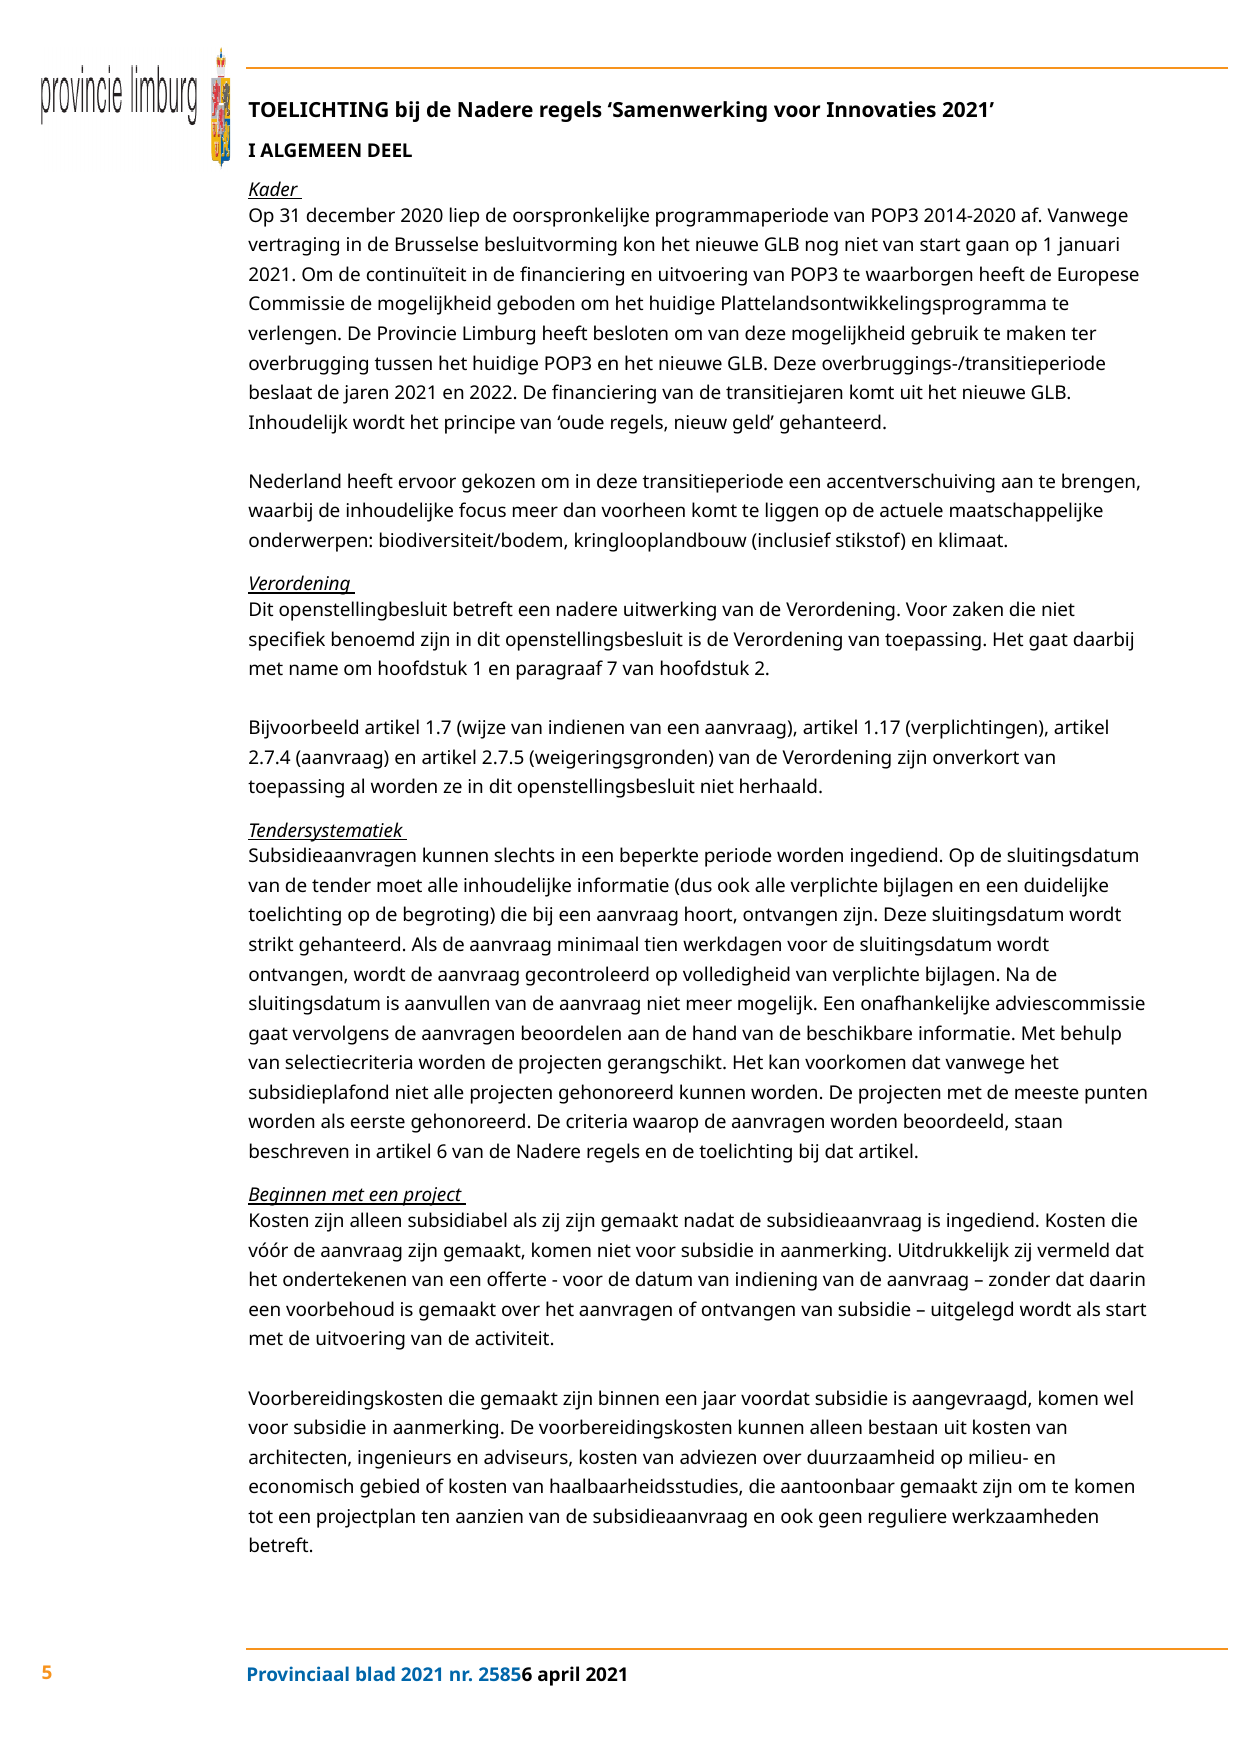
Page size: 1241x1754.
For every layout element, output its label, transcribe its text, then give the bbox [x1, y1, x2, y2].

text Voorbereidingskosten die gemaakt zijn binnen een jaar voordat subsidie is aangevraagd, komen wel voor subsidie in aanmerking. De voorbereidingskosten kunnen alleen bestaan uit kosten van architecten, ingenieurs en adviseurs, kosten van adviezen over duurzaamheid op milieu- en economisch gebied of kosten van haalbaarheidsstudies, die aantoonbaar gemaakt zijn om te komen tot een projectplan ten aanzien van de subsidieaanvraag en ook geen reguliere werkzaamheden betreft. [248, 1385, 1152, 1558]
text TOELICHTING bij de Nadere regels ‘Samenwerking voor Innovaties 2021’ [248, 95, 1152, 123]
text Subsidieaanvragen kunnen slechts in een beperkte periode worden ingediend. Op de sluitingsdatum van de tender moet alle inhoudelijke informatie (dus ook alle verplichte bijlagen en een duidelijke toelichting op de begroting) die bij een aanvraag hoort, ontvangen zijn. Deze sluitingsdatum wordt strikt gehanteerd. Als de aanvraag minimaal tien werkdagen voor de sluitingsdatum wordt ontvangen, wordt de aanvraag gecontroleerd op volledigheid van verplichte bijlagen. Na de sluitingsdatum is aanvullen van de aanvraag niet meer mogelijk. Een onafhankelijke adviescommissie gaat vervolgens de aanvragen beoordelen aan de hand van de beschikbare informatie. Met behulp van selectiecriteria worden de projecten gerangschikt. Het kan voorkomen dat vanwege het subsidieplafond niet alle projecten gehonoreerd kunnen worden. De projecten met de meeste punten worden als eerste gehonoreerd. De criteria waarop de aanvragen worden beoordeeld, staan beschreven in artikel 6 van de Nadere regels en de toelichting bij dat artikel. [248, 842, 1152, 1164]
text I ALGEMEEN DEEL [248, 137, 1152, 163]
text Bijvoorbeeld artikel 1.7 (wijze van indienen van een aanvraag), artikel 1.17 (verplichtingen), artikel 2.7.4 (aanvraag) en artikel 2.7.5 (weigeringsgronden) van de Verordening zijn onverkort van toepassing al worden ze in dit openstellingsbesluit niet herhaald. [248, 714, 1152, 799]
picture [41, 47, 231, 172]
text Verordening [248, 570, 1152, 596]
text Op 31 december 2020 liep de oorspronkelijke programmaperiode van POP3 2014-2020 af. Vanwege vertraging in de Brusselse besluitvorming kon het nieuwe GLB nog niet van start gaan op 1 januari 2021. Om de continuïteit in de financiering en uitvoering van POP3 te waarborgen heeft de Europese Commissie de mogelijkheid geboden om het huidige Plattelandsontwikkelingsprogramma te verlengen. De Provincie Limburg heeft besloten om van deze mogelijkheid gebruik te maken ter overbrugging tussen het huidige POP3 en het nieuwe GLB. Deze overbruggings-/transitieperiode beslaat de jaren 2021 en 2022. De financiering van de transitiejaren komt uit het nieuwe GLB. Inhoudelijk wordt het principe van ‘oude regels, nieuw geld’ gehanteerd. [248, 202, 1152, 435]
text Dit openstellingbesluit betreft een nadere uitwerking van de Verordening. Voor zaken die niet specifiek benoemd zijn in dit openstellingsbesluit is de Verordening van toepassing. Het gaat daarbij met name om hoofdstuk 1 en paragraaf 7 van hoofdstuk 2. [248, 596, 1152, 681]
text Kosten zijn alleen subsidiabel als zij zijn gemaakt nadat de subsidieaanvraag is ingediend. Kosten die vóór de aanvraag zijn gemaakt, komen niet voor subsidie in aanmerking. Uitdrukkelijk zij vermeld dat het ondertekenen van een offerte - voor de datum van indiening van de aanvraag – zonder dat daarin een voorbehoud is gemaakt over het aanvragen of ontvangen van subsidie – uitgelegd wordt als start met de uitvoering van de activiteit. [248, 1207, 1152, 1351]
text Beginnen met een project [248, 1181, 1152, 1207]
text Kader [248, 176, 1152, 202]
text Nederland heeft ervoor gekozen om in deze transitieperiode een accentverschuiving aan te brengen, waarbij de inhoudelijke focus meer dan voorheen komt te liggen op de actuele maatschappelijke onderwerpen: biodiversiteit/bodem, kringlooplandbouw (inclusief stikstof) en klimaat. [248, 468, 1152, 553]
text Tendersystematiek [248, 817, 1152, 842]
